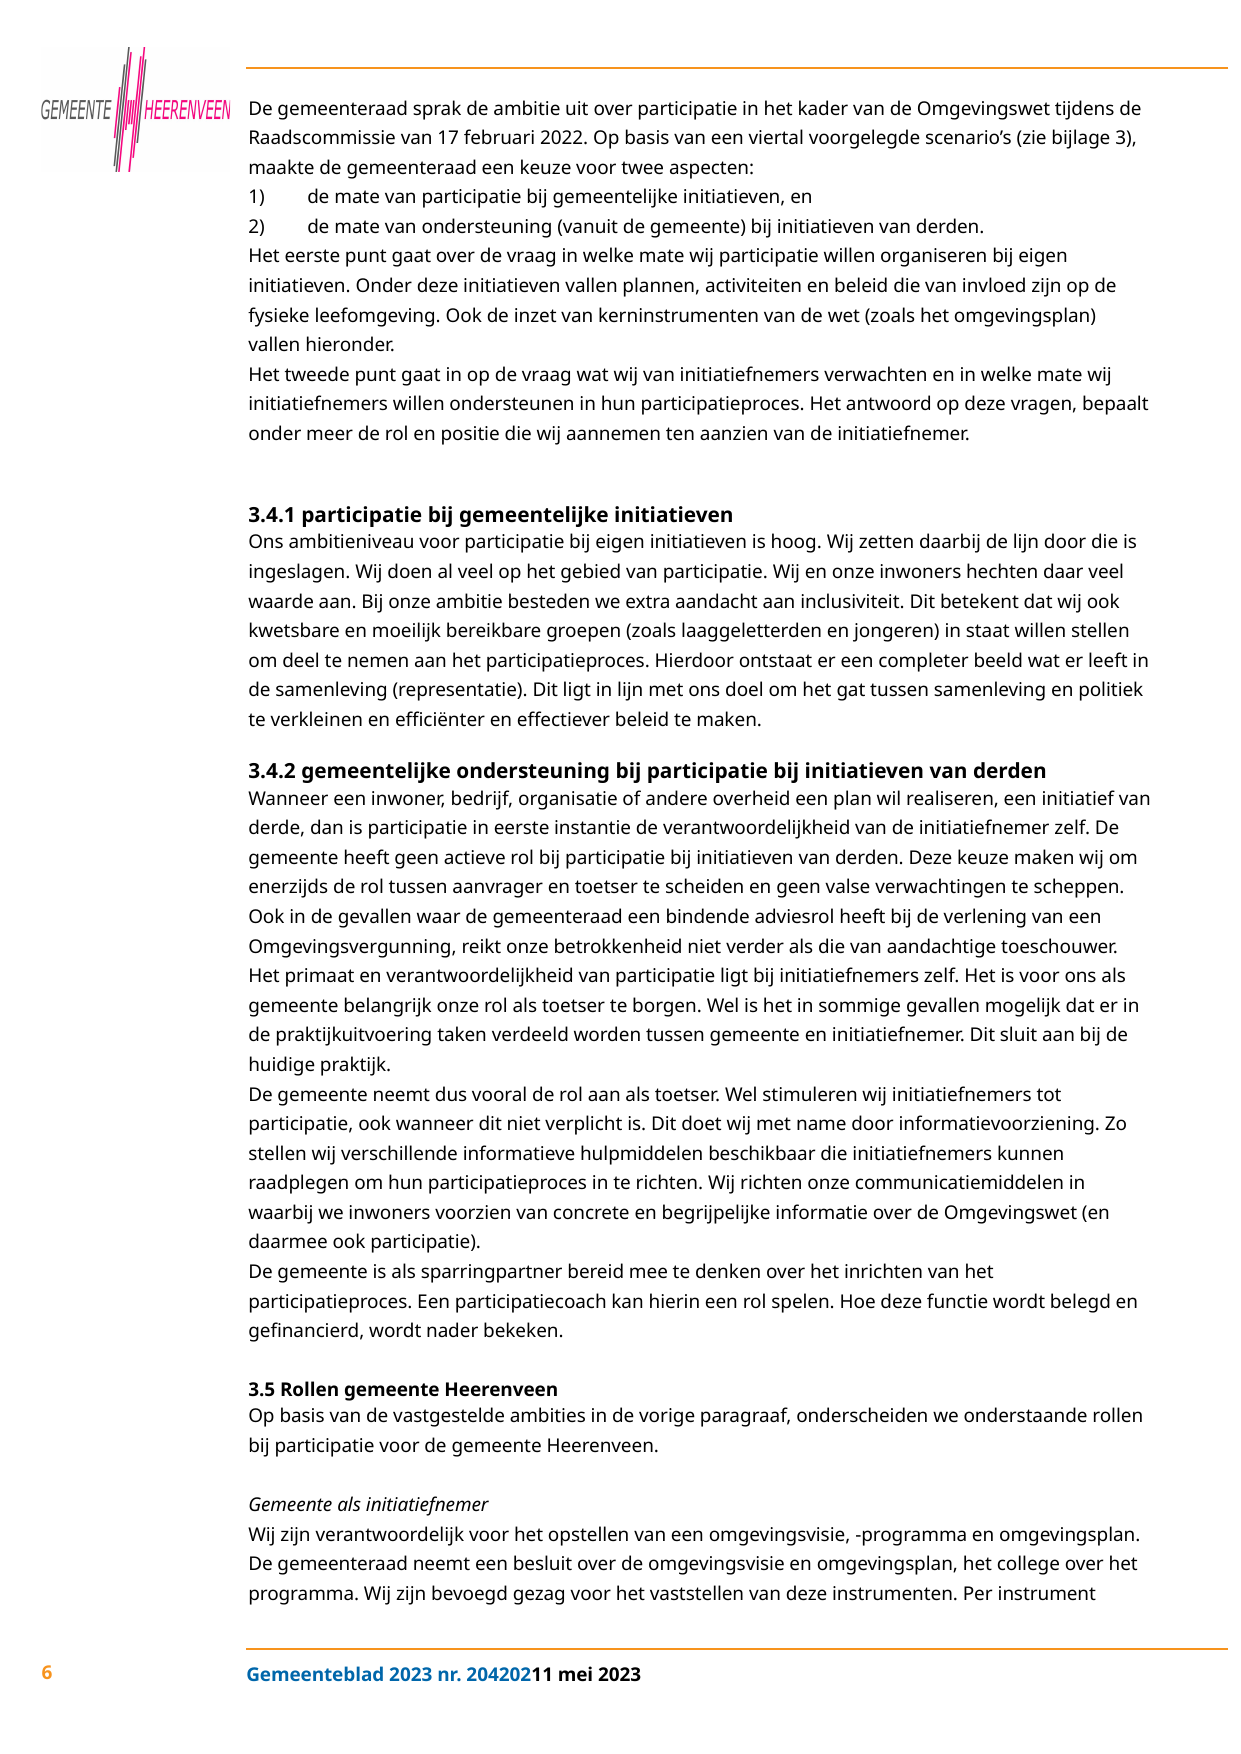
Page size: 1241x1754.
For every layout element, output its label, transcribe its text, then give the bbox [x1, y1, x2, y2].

text Ons ambitieniveau voor participatie bij eigen initiatieven is hoog. Wij zetten daarbij de lijn door die is ingeslagen. Wij doen al veel op het gebied van participatie. Wij en onze inwoners hechten daar veel waarde aan. Bij onze ambitie besteden we extra aandacht aan inclusiviteit. Dit betekent dat wij ook kwetsbare en moeilijk bereikbare groepen (zoals laaggeletterden en jongeren) in staat willen stellen om deel te nemen aan het participatieproces. Hierdoor ontstaat er een completer beeld wat er leeft in de samenleving (representatie). Dit ligt in lijn met ons doel om het gat tussen samenleving en politiek te verkleinen en efficiënter en effectiever beleid te maken. [248, 529, 1152, 732]
text Op basis van de vastgestelde ambities in de vorige paragraaf, onderscheiden we onderstaande rollen bij participatie voor de gemeente Heerenveen. [248, 1402, 1152, 1458]
text Wij zijn verantwoordelijk voor het opstellen van een omgevingsvisie, -programma en omgevingsplan. De gemeenteraad neemt een besluit over de omgevingsvisie en omgevingsplan, het college over het programma. Wij zijn bevoegd gezag voor het vaststellen van deze instrumenten. Per instrument [248, 1521, 1152, 1606]
text 3.5 Rollen gemeente Heerenveen [248, 1377, 1152, 1402]
list de mate van participatie bij gemeentelijke initiatieven, en [248, 183, 1152, 209]
text De gemeente is als sparringpartner bereid mee te denken over het inrichten van het participatieproces. Een participatiecoach kan hierin een rol spelen. Hoe deze functie wordt belegd en gefinancierd, wordt nader bekeken. [248, 1258, 1152, 1343]
text De gemeente neemt dus vooral de rol aan als toetser. Wel stimuleren wij initiatiefnemers tot participatie, ook wanneer dit niet verplicht is. Dit doet wij met name door informatievoorziening. Zo stellen wij verschillende informatieve hulpmiddelen beschikbaar die initiatiefnemers kunnen raadplegen om hun participatieproces in te richten. Wij richten onze communicatiemiddelen in waarbij we inwoners voorzien van concrete en begrijpelijke informatie over de Omgevingswet (en daarmee ook participatie). [248, 1081, 1152, 1254]
text Het eerste punt gaat over de vraag in welke mate wij participatie willen organiseren bij eigen initiatieven. Onder deze initiatieven vallen plannen, activiteiten en beleid die van invloed zijn op de fysieke leefomgeving. Ook de inzet van kerninstrumenten van de wet (zoals het omgevingsplan) vallen hieronder. [248, 243, 1152, 357]
list de mate van ondersteuning (vanuit de gemeente) bij initiatieven van derden. [248, 213, 1152, 239]
picture [41, 47, 231, 172]
text Gemeente als initiatiefnemer [248, 1491, 1152, 1517]
text Wanneer een inwoner, bedrijf, organisatie of andere overheid een plan wil realiseren, een initiatief van derde, dan is participatie in eerste instantie de verantwoordelijkheid van de initiatiefnemer zelf. De gemeente heeft geen actieve rol bij participatie bij initiatieven van derden. Deze keuze maken wij om enerzijds de rol tussen aanvrager en toetser te scheiden en geen valse verwachtingen te scheppen. Ook in de gevallen waar de gemeenteraad een bindende adviesrol heeft bij de verlening van een Omgevingsvergunning, reikt onze betrokkenheid niet verder als die van aandachtige toeschouwer. Het primaat en verantwoordelijkheid van participatie ligt bij initiatiefnemers zelf. Het is voor ons als gemeente belangrijk onze rol als toetser te borgen. Wel is het in sommige gevallen mogelijk dat er in de praktijkuitvoering taken verdeeld worden tussen gemeente en initiatiefnemer. Dit sluit aan bij de huidige praktijk. [248, 785, 1152, 1077]
text De gemeenteraad sprak de ambitie uit over participatie in het kader van de Omgevingswet tijdens de Raadscommissie van 17 februari 2022. Op basis van een viertal voorgelegde scenario’s (zie bijlage 3), maakte de gemeenteraad een keuze voor twee aspecten: [248, 95, 1152, 180]
text 3.4.1 participatie bij gemeentelijke initiatieven [248, 500, 1152, 529]
text 3.4.2 gemeentelijke ondersteuning bij participatie bij initiatieven van derden [248, 757, 1152, 785]
text Het tweede punt gaat in op de vraag wat wij van initiatiefnemers verwachten en in welke mate wij initiatiefnemers willen ondersteunen in hun participatieproces. Het antwoord op deze vragen, bepaalt onder meer de rol en positie die wij aannemen ten aanzien van de initiatiefnemer. [248, 361, 1152, 446]
